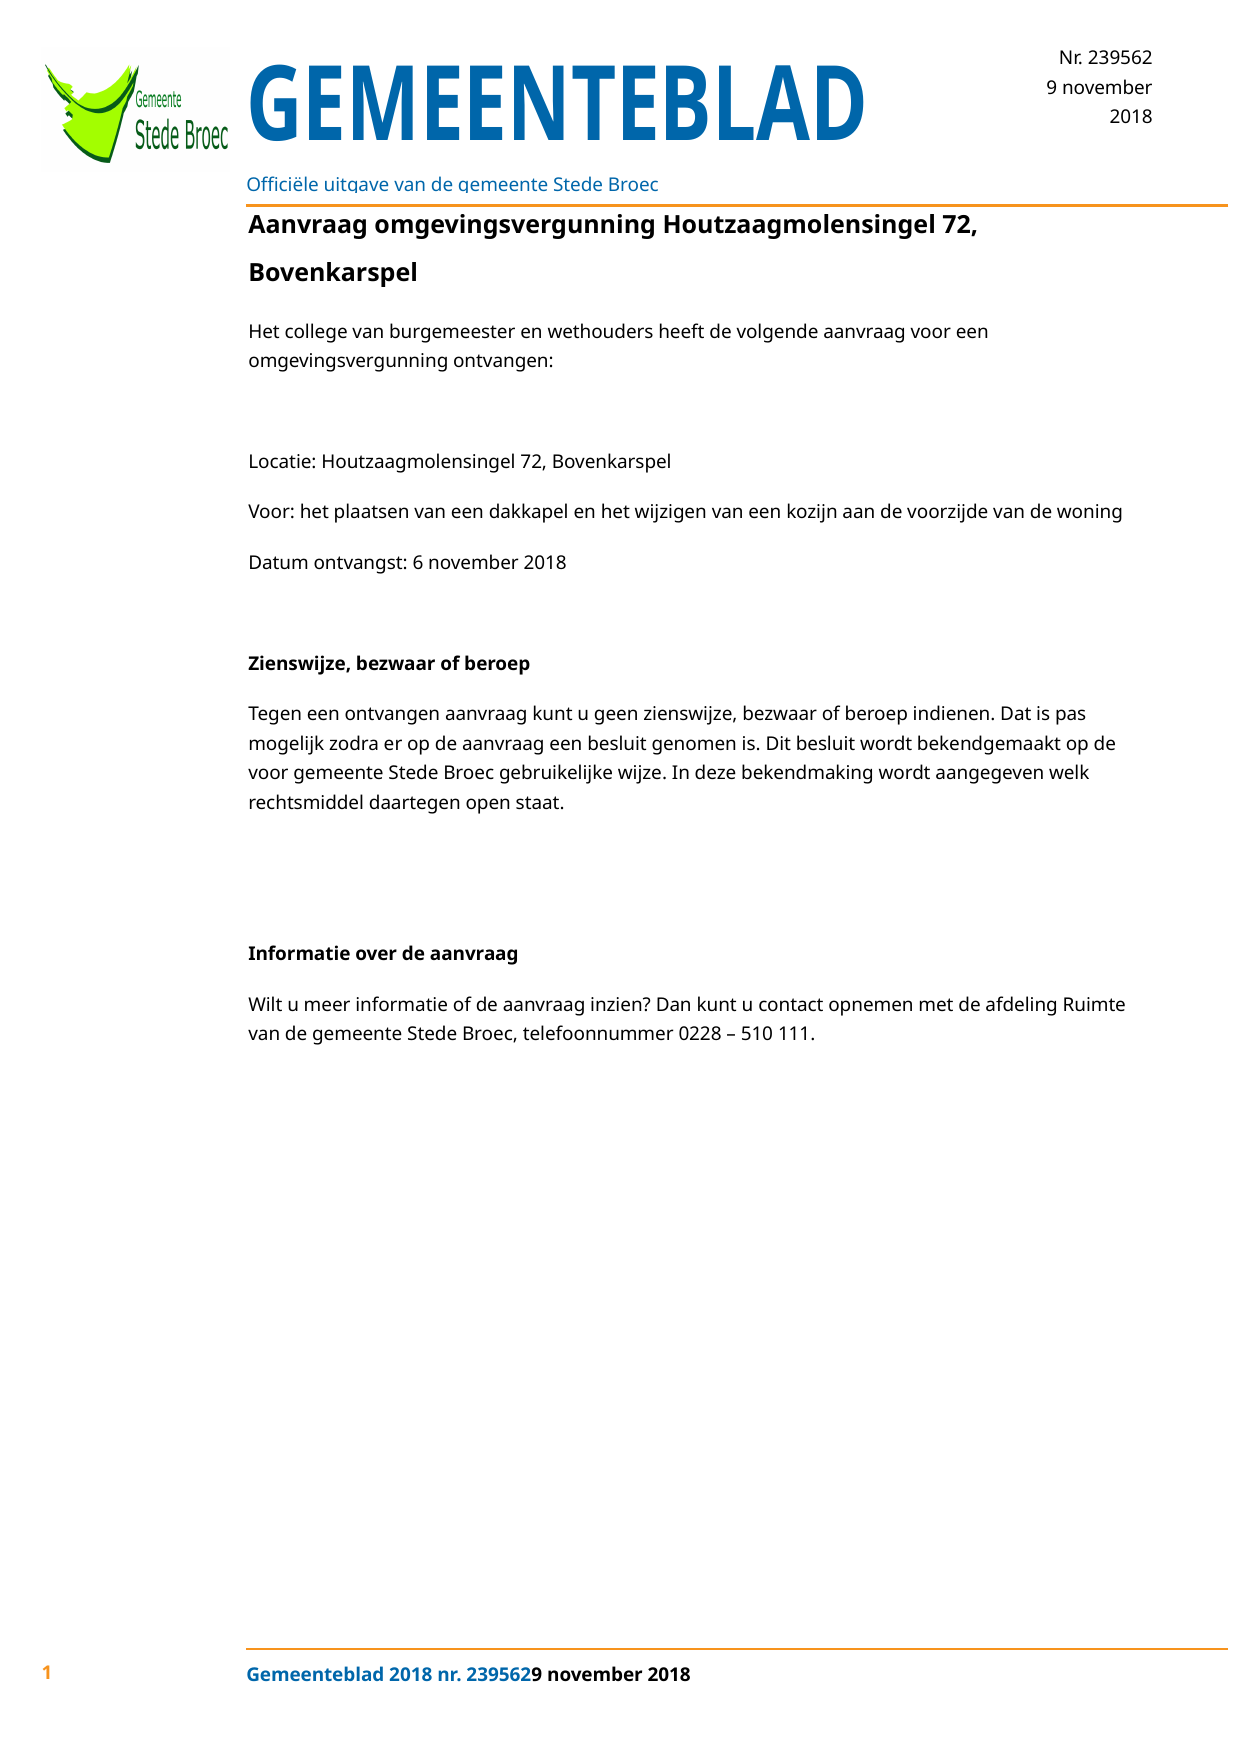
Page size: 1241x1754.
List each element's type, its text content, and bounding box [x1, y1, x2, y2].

text Datum ontvangst: 6 november 2018 [248, 549, 1152, 575]
text Locatie: Houtzaagmolensingel 72, Bovenkarspel [248, 448, 1152, 474]
text Het college van burgemeester en wethouders heeft de volgende aanvraag voor een omgevingsvergunning ontvangen: [248, 318, 1152, 373]
text Voor: het plaatsen van een dakkapel en het wijzigen van een kozijn aan de voorzijde van de woning [248, 499, 1152, 524]
text Aanvraag omgevingsvergunning Houtzaagmolensingel 72, Bovenkarspel [248, 207, 1152, 288]
text Zienswijze, bezwaar of beroep [248, 650, 1152, 676]
text Tegen een ontvangen aanvraag kunt u geen zienswijze, bezwaar of beroep indienen. Dat is pas mogelijk zodra er op de aanvraag een besluit genomen is. Dit besluit wordt bekendgemaakt op de voor gemeente Stede Broec gebruikelijke wijze. In deze bekendmaking wordt aangegeven welk rechtsmiddel daartegen open staat. [248, 700, 1152, 815]
text Wilt u meer informatie of de aanvraag inzien? Dan kunt u contact opnemen met de afdeling Ruimte van de gemeente Stede Broec, telefoonnummer 0228 – 510 111. [248, 991, 1152, 1046]
picture [41, 47, 231, 172]
text Informatie over de aanvraag [248, 940, 1152, 966]
